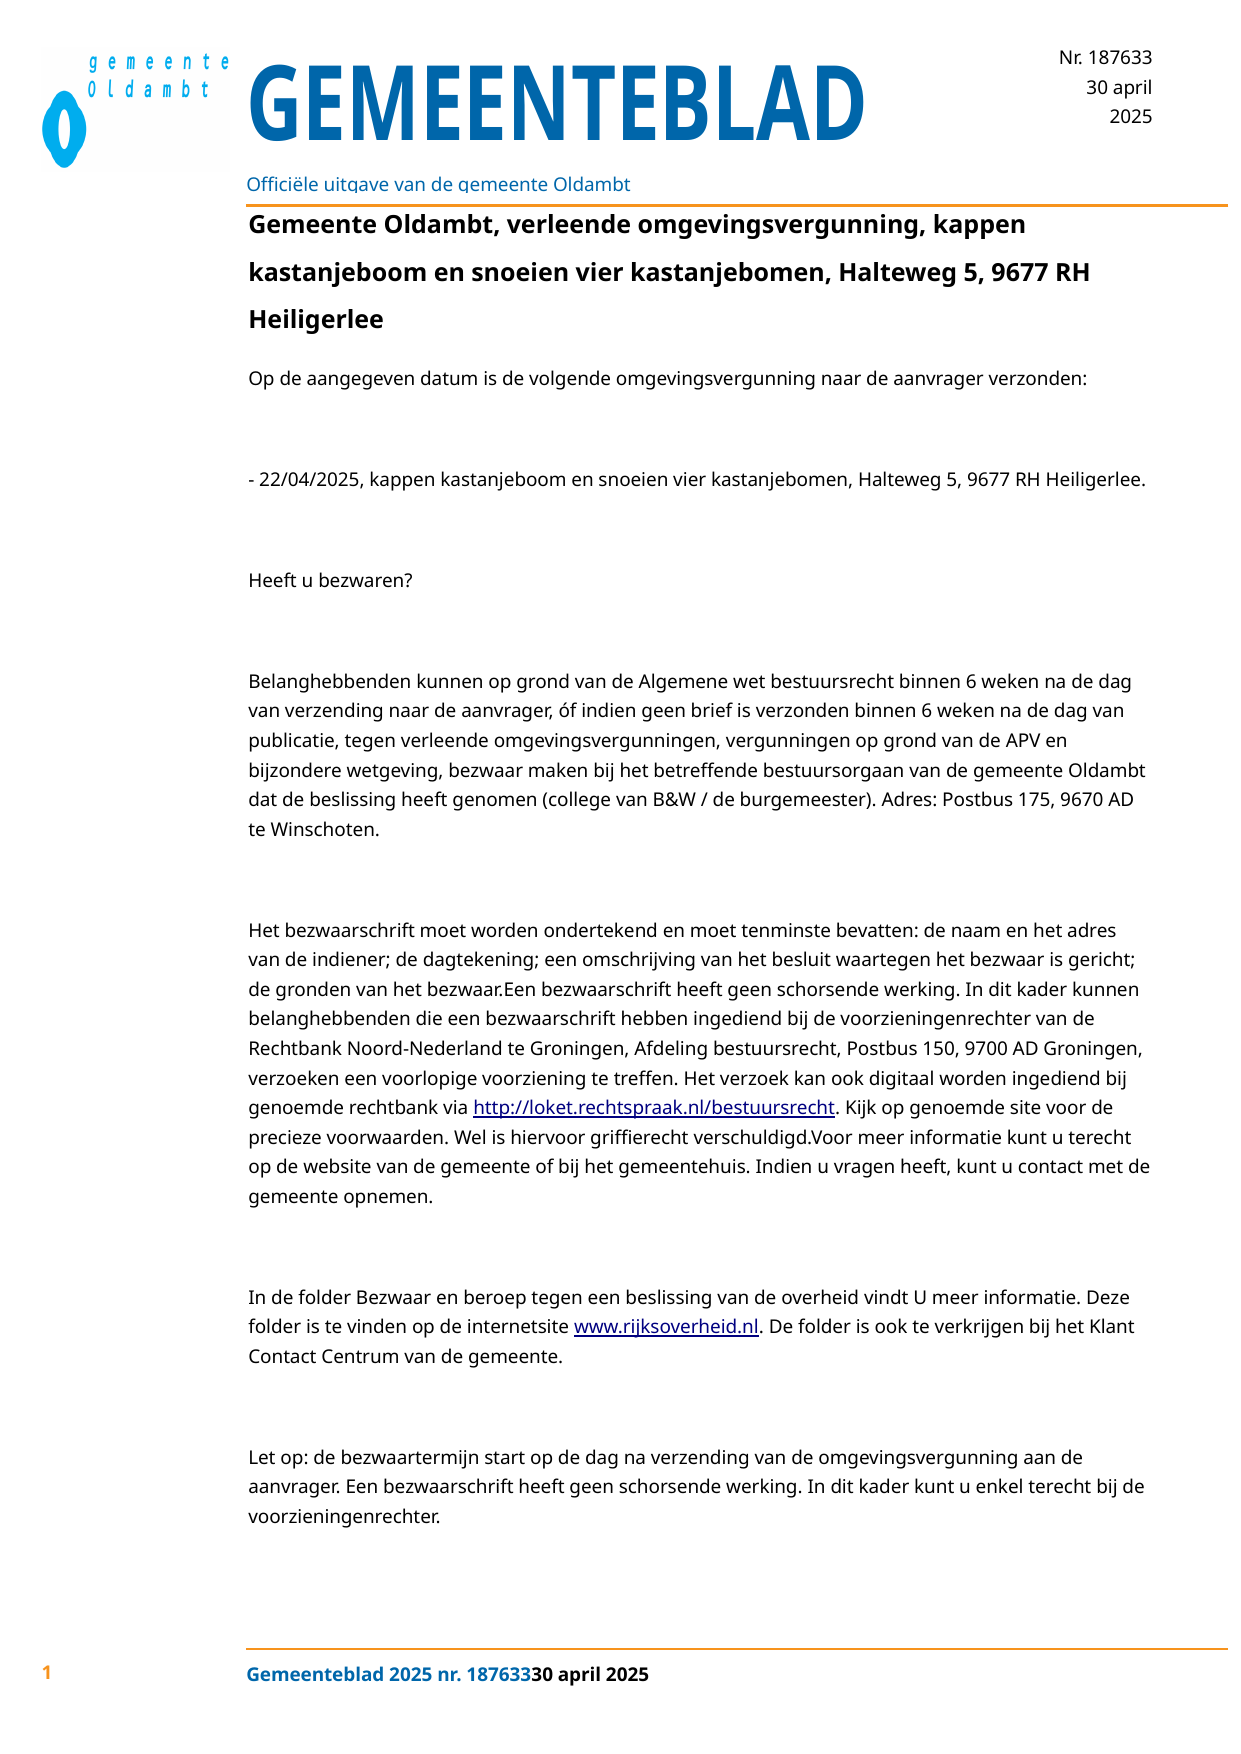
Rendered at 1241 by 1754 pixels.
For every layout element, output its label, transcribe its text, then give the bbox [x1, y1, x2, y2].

text In de folder Bezwaar en beroep tegen een beslissing van de overheid vindt U meer informatie. Deze folder is te vinden op de internetsite www.rijksoverheid.nl. De folder is ook te verkrijgen bij het Klant Contact Centrum van de gemeente. [248, 1284, 1152, 1369]
text Let op: de bezwaartermijn start op de dag na verzending van de omgevingsvergunning aan de aanvrager. Een bezwaarschrift heeft geen schorsende werking. In dit kader kunt u enkel terecht bij de voorzieningenrechter. [248, 1444, 1152, 1529]
text Het bezwaarschrift moet worden ondertekend en moet tenminste bevatten: de naam en het adres van de indiener; de dagtekening; een omschrijving van het besluit waartegen het bezwaar is gericht; de gronden van het bezwaar.Een bezwaarschrift heeft geen schorsende werking. In dit kader kunnen belanghebbenden die een bezwaarschrift hebben ingediend bij de voorzieningenrechter van de Rechtbank Noord-Nederland te Groningen, Afdeling bestuursrecht, Postbus 150, 9700 AD Groningen, verzoeken een voorlopige voorziening te treffen. Het verzoek kan ook digitaal worden ingediend bij genoemde rechtbank via http://loket.rechtspraak.nl/bestuursrecht. Kijk op genoemde site voor de precieze voorwaarden. Wel is hiervoor griffierecht verschuldigd.Voor meer informatie kunt u terecht op de website van de gemeente of bij het gemeentehuis. Indien u vragen heeft, kunt u contact met de gemeente opnemen. [248, 917, 1152, 1209]
text Gemeente Oldambt, verleende omgevingsvergunning, kappen kastanjeboom en snoeien vier kastanjebomen, Halteweg 5, 9677 RH Heiligerlee [248, 207, 1152, 336]
text Belanghebbenden kunnen op grond van de Algemene wet bestuursrecht binnen 6 weken na de dag van verzending naar de aanvrager, óf indien geen brief is verzonden binnen 6 weken na de dag van publicatie, tegen verleende omgevingsvergunningen, vergunningen op grond van de APV en bijzondere wetgeving, bezwaar maken bij het betreffende bestuursorgaan van de gemeente Oldambt dat de beslissing heeft genomen (college van B&W / de burgemeester). Adres: Postbus 175, 9670 AD te Winschoten. [248, 668, 1152, 842]
text Op de aangegeven datum is de volgende omgevingsvergunning naar de aanvrager verzonden: [248, 366, 1152, 391]
text Heeft u bezwaren? [248, 567, 1152, 593]
picture [41, 47, 231, 172]
text - 22/04/2025, kappen kastanjeboom en snoeien vier kastanjebomen, Halteweg 5, 9677 RH Heiligerlee. [248, 466, 1152, 492]
